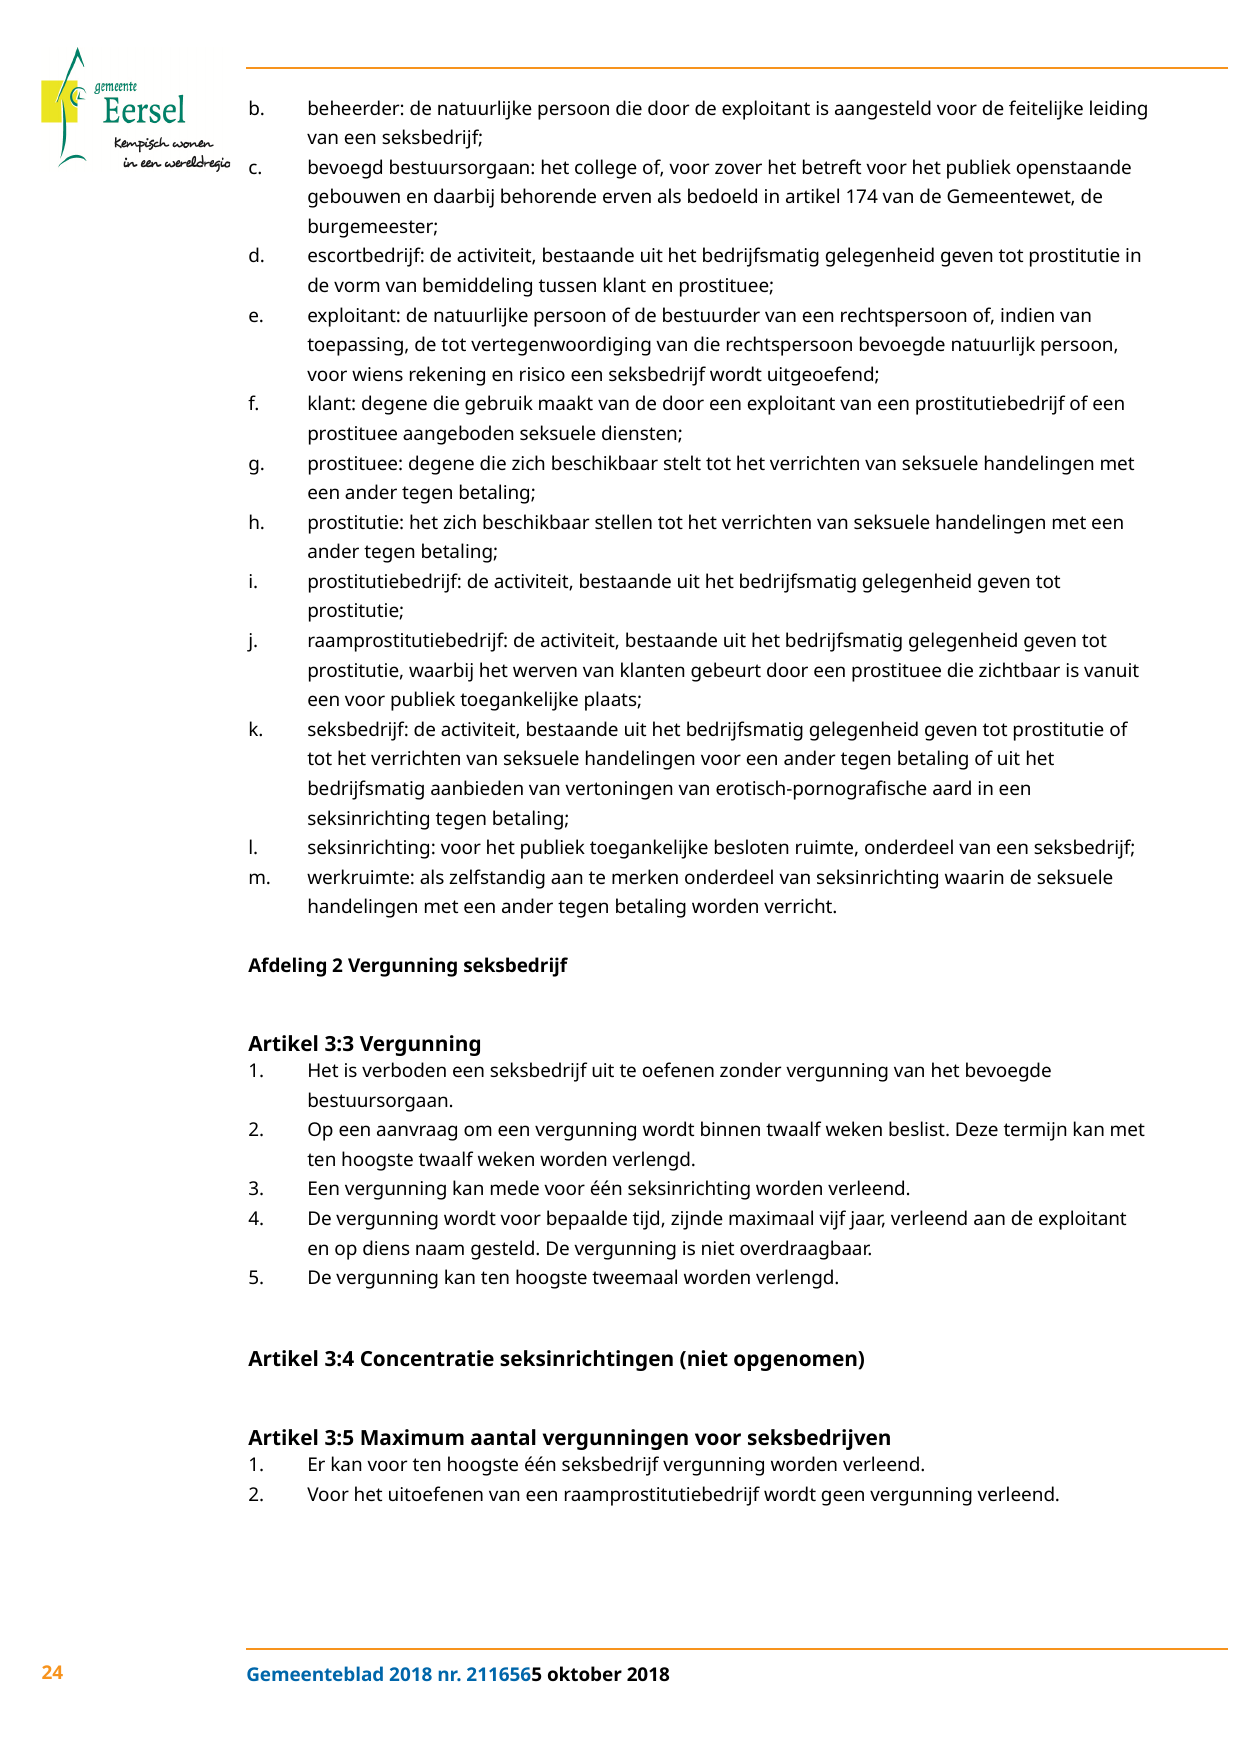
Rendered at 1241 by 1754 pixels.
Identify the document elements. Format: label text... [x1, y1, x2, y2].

text Artikel 3:3 Vergunning [248, 1029, 1152, 1057]
list escortbedrijf: de activiteit, bestaande uit het bedrijfsmatig gelegenheid geven tot prostitutie in de vorm van bemiddeling tussen klant en prostituee; [248, 243, 1152, 298]
list exploitant: de natuurlijke persoon of de bestuurder van een rechtspersoon of, indien van toepassing, de tot vertegenwoordiging van die rechtspersoon bevoegde natuurlijk persoon, voor wiens rekening en risico een seksbedrijf wordt uitgeoefend; [248, 302, 1152, 387]
text Afdeling 2 Vergunning seksbedrijf [248, 953, 1152, 978]
list prostitutiebedrijf: de activiteit, bestaande uit het bedrijfsmatig gelegenheid geven tot prostitutie; [248, 568, 1152, 623]
list De vergunning wordt voor bepaalde tijd, zijnde maximaal vijf jaar, verleend aan de exploitant en op diens naam gesteld. De vergunning is niet overdraagbaar. [248, 1205, 1152, 1261]
list klant: degene die gebruik maakt van de door een exploitant van een prostitutiebedrijf of een prostituee aangeboden seksuele diensten; [248, 391, 1152, 446]
list prostitutie: het zich beschikbaar stellen tot het verrichten van seksuele handelingen met een ander tegen betaling; [248, 509, 1152, 564]
text Artikel 3:5 Maximum aantal vergunningen voor seksbedrijven [248, 1423, 1152, 1452]
list werkruimte: als zelfstandig aan te merken onderdeel van seksinrichting waarin de seksuele handelingen met een ander tegen betaling worden verricht. [248, 864, 1152, 919]
list prostituee: degene die zich beschikbaar stelt tot het verrichten van seksuele handelingen met een ander tegen betaling; [248, 450, 1152, 505]
list raamprostitutiebedrijf: de activiteit, bestaande uit het bedrijfsmatig gelegenheid geven tot prostitutie, waarbij het werven van klanten gebeurt door een prostituee die zichtbaar is vanuit een voor publiek toegankelijke plaats; [248, 627, 1152, 712]
list Er kan voor ten hoogste één seksbedrijf vergunning worden verleend. [248, 1452, 1152, 1477]
text Artikel 3:4 Concentratie seksinrichtingen (niet opgenomen) [248, 1344, 1152, 1373]
list bevoegd bestuursorgaan: het college of, voor zover het betreft voor het publiek openstaande gebouwen en daarbij behorende erven als bedoeld in artikel 174 van de Gemeentewet, de burgemeester; [248, 154, 1152, 239]
list seksbedrijf: de activiteit, bestaande uit het bedrijfsmatig gelegenheid geven tot prostitutie of tot het verrichten van seksuele handelingen voor een ander tegen betaling of uit het bedrijfsmatig aanbieden van vertoningen van erotisch-pornografische aard in een seksinrichting tegen betaling; [248, 716, 1152, 831]
list Een vergunning kan mede voor één seksinrichting worden verleend. [248, 1176, 1152, 1201]
list Het is verboden een seksbedrijf uit te oefenen zonder vergunning van het bevoegde bestuursorgaan. [248, 1057, 1152, 1113]
list seksinrichting: voor het publiek toegankelijke besloten ruimte, onderdeel van een seksbedrijf; [248, 834, 1152, 860]
picture [41, 47, 231, 172]
list De vergunning kan ten hoogste tweemaal worden verlengd. [248, 1264, 1152, 1290]
list Op een aanvraag om een vergunning wordt binnen twaalf weken beslist. Deze termijn kan met ten hoogste twaalf weken worden verlengd. [248, 1116, 1152, 1172]
list beheerder: de natuurlijke persoon die door de exploitant is aangesteld voor de feitelijke leiding van een seksbedrijf; [248, 95, 1152, 150]
list Voor het uitoefenen van een raamprostitutiebedrijf wordt geen vergunning verleend. [248, 1481, 1152, 1507]
